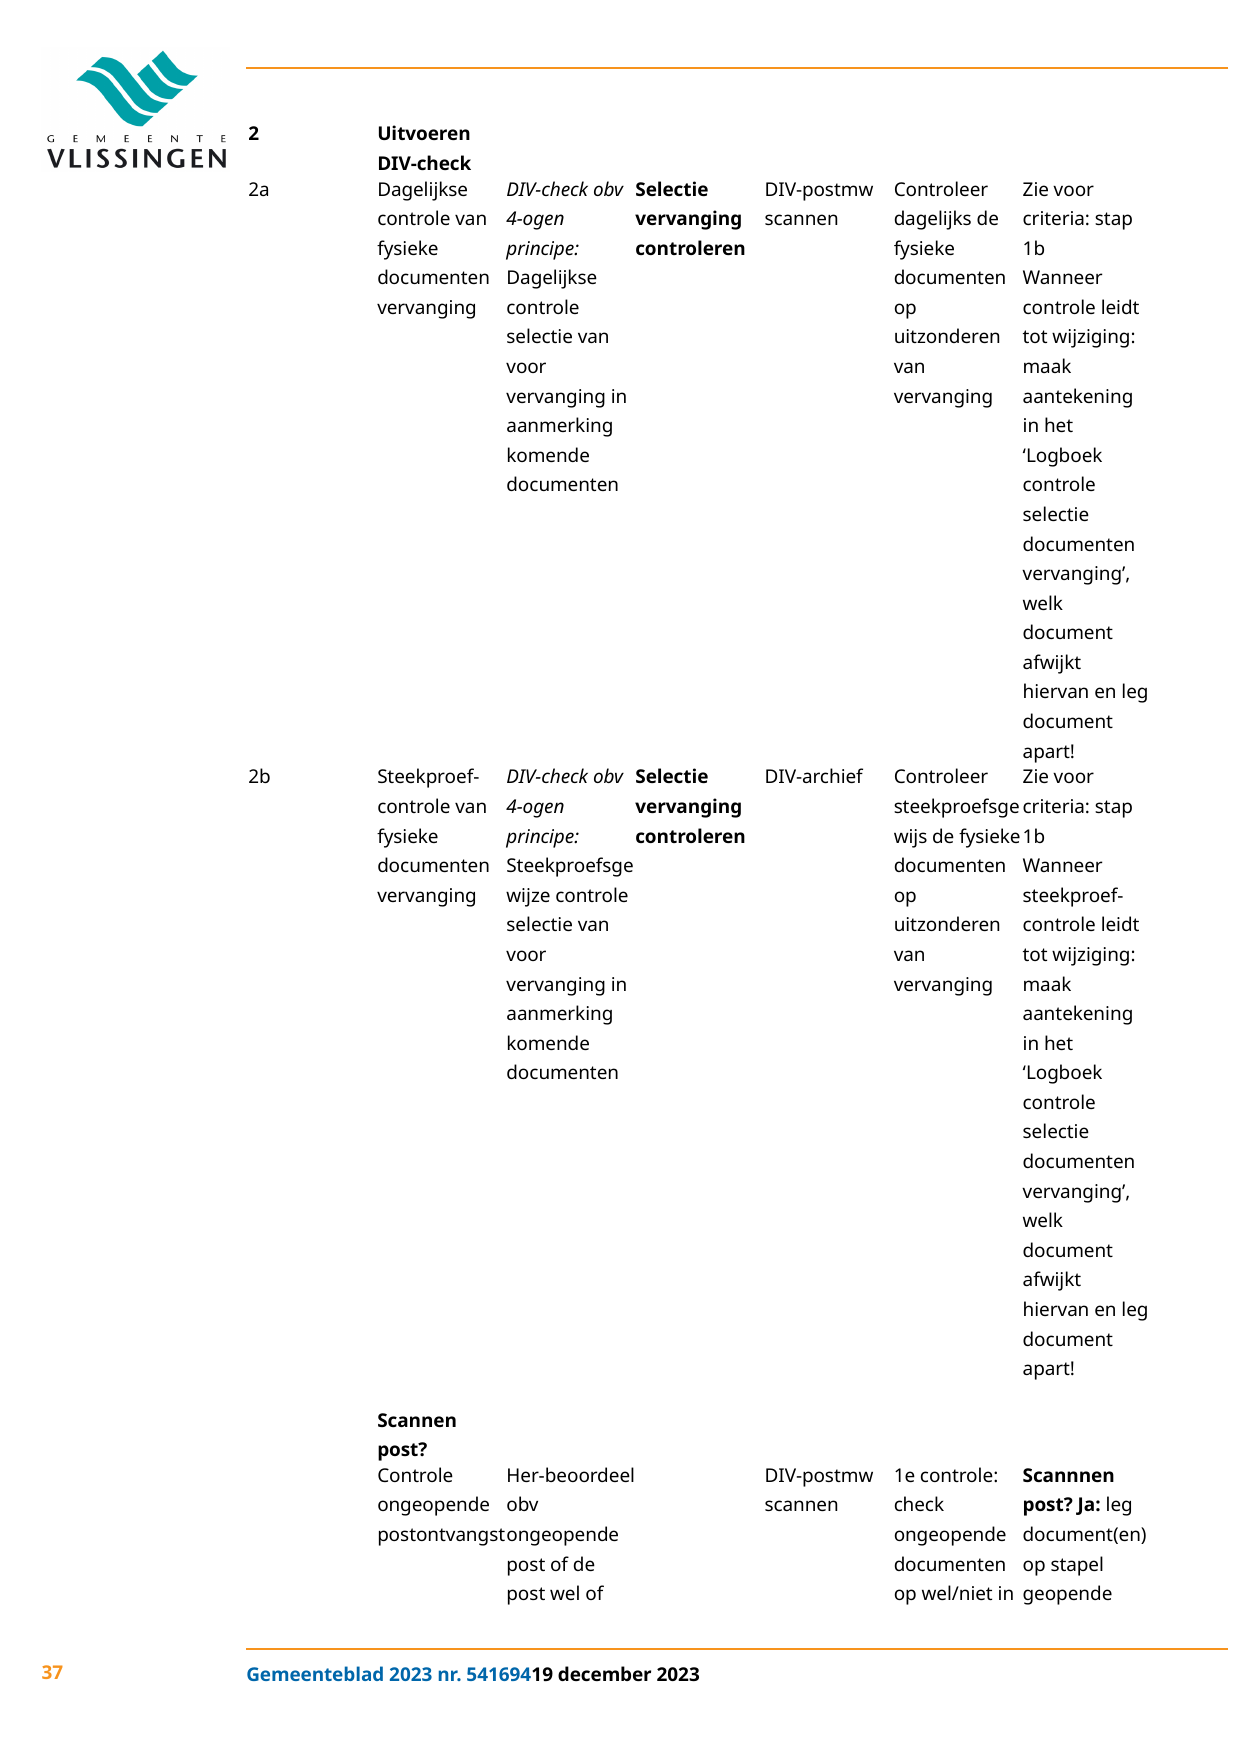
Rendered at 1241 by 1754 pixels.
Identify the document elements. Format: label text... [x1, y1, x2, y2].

table_cell 1e controle: check ongeopende documenten op wel/niet in [894, 1462, 1022, 1606]
table_cell [635, 1407, 764, 1462]
table_cell Zie voor criteria: stap 1b Wanneer steekproef-controle leidt tot wijziging: maak aantekening in het ‘Logboek controle selectie documenten vervanging’, welk document afwijkt hiervan en leg document apart! [1023, 764, 1152, 1381]
table_cell [1023, 1407, 1152, 1462]
table_cell Steekproef-controle van fysieke documenten vervanging [377, 764, 506, 1381]
table_cell [377, 1381, 506, 1407]
table_cell [506, 1381, 635, 1407]
table_cell [248, 1407, 377, 1462]
table_cell 2b [248, 764, 377, 1381]
table_cell Scannnen post? Ja: leg document(en) op stapel geopende [1023, 1462, 1152, 1606]
table_cell DIV-archief [764, 764, 893, 1381]
table_cell Selectie vervanging controleren [635, 176, 764, 764]
table_cell [635, 121, 764, 176]
table_cell Uitvoeren DIV-check [377, 121, 506, 176]
table_cell [635, 1462, 764, 1606]
table_cell [506, 121, 635, 176]
table_cell [506, 95, 635, 121]
table_cell [894, 1381, 1022, 1407]
table_cell [894, 121, 1022, 176]
table_cell Controleer dagelijks de fysieke documenten op uitzonderen van vervanging [894, 176, 1022, 764]
table_cell [894, 95, 1022, 121]
table_cell DIV-postmw scannen [764, 176, 893, 764]
table_cell [635, 95, 764, 121]
table_cell [894, 1407, 1022, 1462]
table_cell 2a [248, 176, 377, 764]
table_cell Dagelijkse controle van fysieke documenten vervanging [377, 176, 506, 764]
table_cell 2 [248, 121, 377, 176]
table_cell [764, 121, 893, 176]
table_cell [506, 1407, 635, 1462]
table_cell Controle ongeopende postontvangst [377, 1462, 506, 1606]
table_cell Her-beoordeel obv ongeopende post of de post wel of [506, 1462, 635, 1606]
table_cell [1023, 95, 1152, 121]
table_cell Zie voor criteria: stap 1b Wanneer controle leidt tot wijziging: maak aantekening in het ‘Logboek controle selectie documenten vervanging’, welk document afwijkt hiervan en leg document apart! [1023, 176, 1152, 764]
table_cell [248, 95, 377, 121]
table_cell [764, 1407, 893, 1462]
table_cell [764, 95, 893, 121]
table_cell [635, 1381, 764, 1407]
table_cell DIV-check obv 4-ogen principe: Steekproefsgewijze controle selectie van voor vervanging in aanmerking komende documenten [506, 764, 635, 1381]
table_cell DIV-postmw scannen [764, 1462, 893, 1606]
table_cell DIV-check obv 4-ogen principe: Dagelijkse controle selectie van voor vervanging in aanmerking komende documenten [506, 176, 635, 764]
table_cell Selectie vervanging controleren [635, 764, 764, 1381]
table_cell [764, 1381, 893, 1407]
table_cell [377, 95, 506, 121]
table_cell Controleer steekproefsgewijs de fysieke documenten op uitzonderen van vervanging [894, 764, 1022, 1381]
table_cell [248, 1381, 377, 1407]
table_cell Scannen post? [377, 1407, 506, 1462]
picture [41, 47, 231, 172]
table_cell [248, 1462, 377, 1606]
table_cell [1023, 1381, 1152, 1407]
table_cell [1023, 121, 1152, 176]
